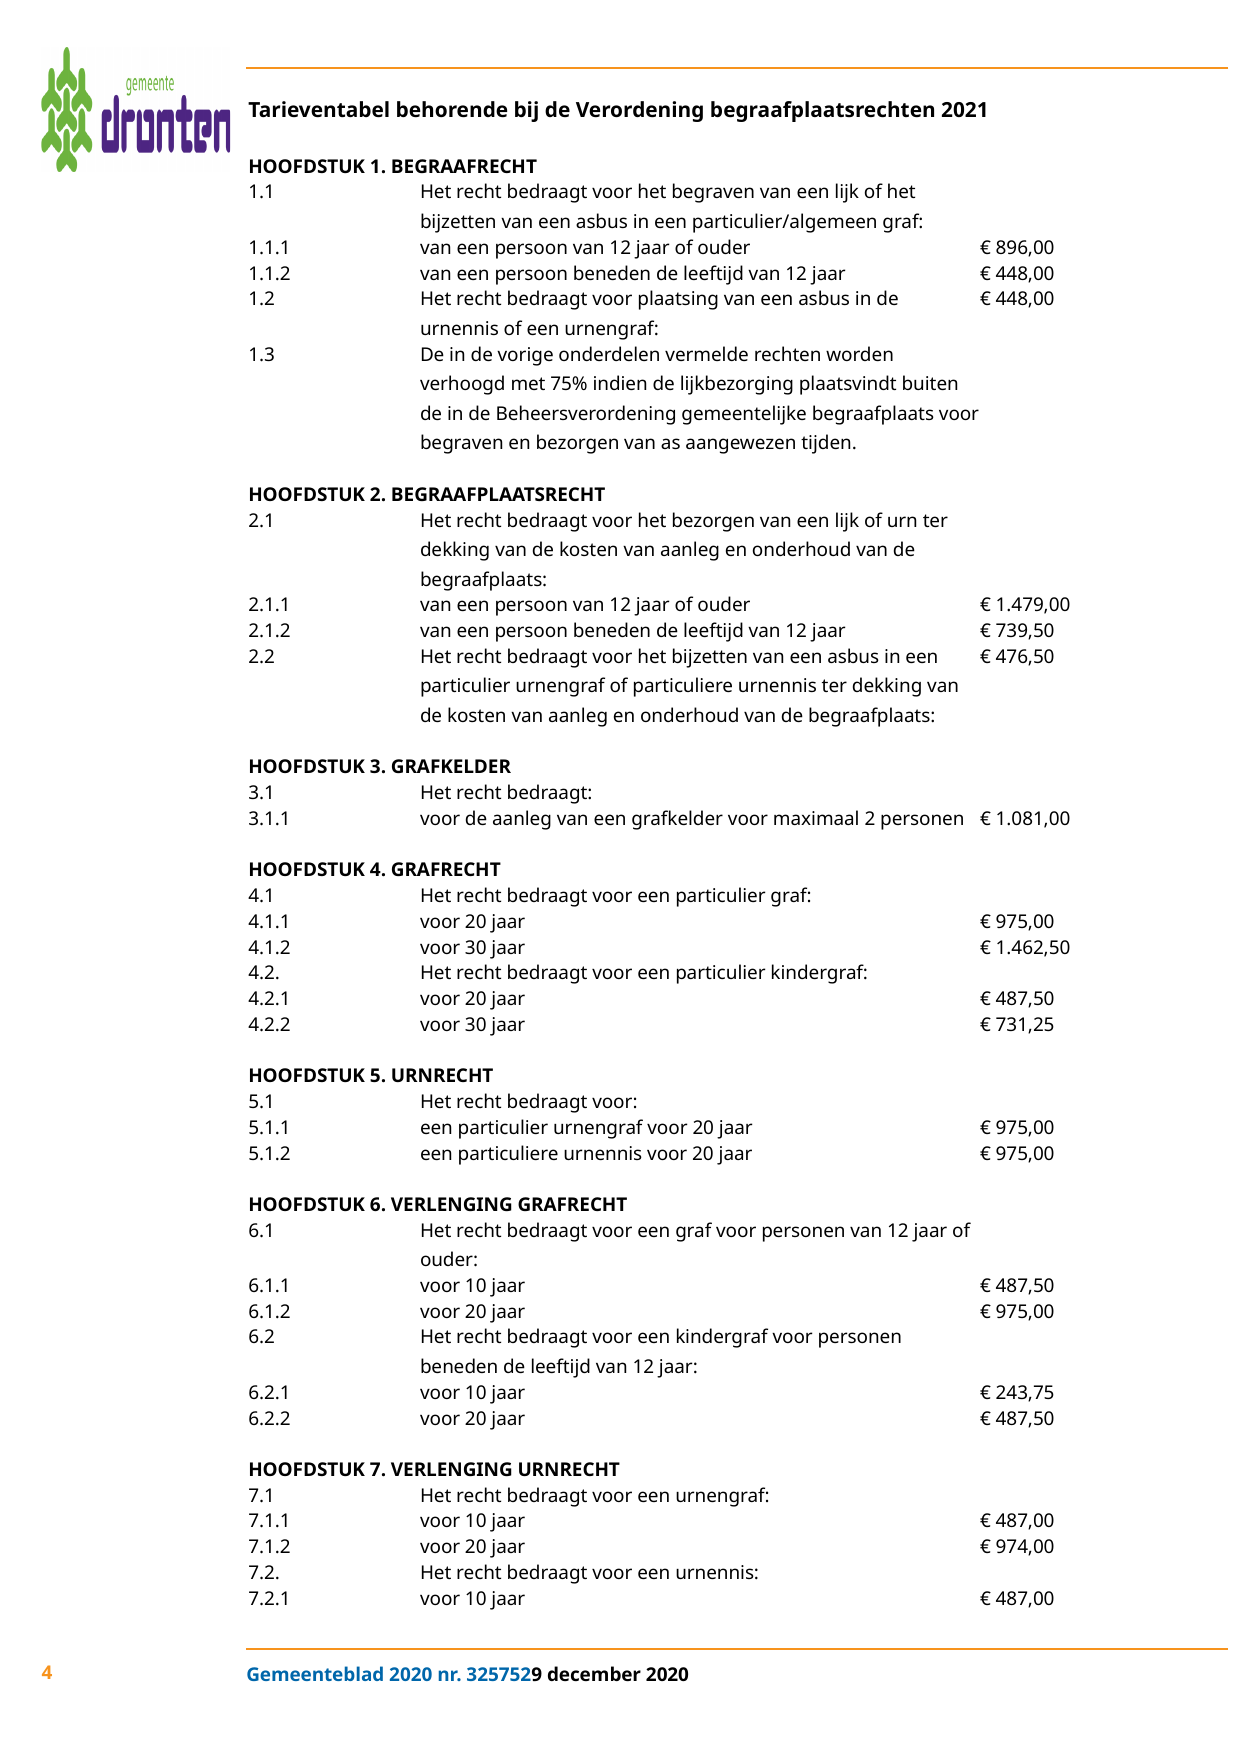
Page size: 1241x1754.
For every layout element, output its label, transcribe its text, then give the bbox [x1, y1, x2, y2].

table_cell [980, 179, 1152, 234]
table_cell HOOFDSTUK 3. GRAFKELDER [248, 754, 1152, 779]
table_cell Het recht bedraagt voor het bijzetten van een asbus in een particulier urnengraf of particuliere urnennis ter dekking van de kosten van aanleg en onderhoud van de begraafplaats: [420, 643, 980, 728]
table_cell € 448,00 [980, 260, 1152, 286]
table_cell [248, 1165, 1152, 1191]
table_cell voor 10 jaar [420, 1272, 980, 1298]
table_cell voor 30 jaar [420, 934, 980, 959]
table_cell voor 20 jaar [420, 1533, 980, 1559]
table_cell € 1.081,00 [980, 805, 1152, 831]
table_cell 4.2. [248, 960, 420, 985]
table_cell 6.1.2 [248, 1298, 420, 1324]
table_cell € 487,50 [980, 985, 1152, 1011]
table_cell 2.1 [248, 507, 420, 592]
table_cell [248, 455, 1152, 481]
table_cell HOOFDSTUK 4. GRAFRECHT [248, 857, 1152, 882]
table_cell 2.2 [248, 643, 420, 728]
table_cell [980, 507, 1152, 592]
table_cell [248, 1430, 1152, 1456]
table_cell [980, 780, 1152, 805]
table_cell [980, 960, 1152, 985]
table_cell Het recht bedraagt: [420, 780, 980, 805]
table_cell € 739,50 [980, 618, 1152, 643]
table_cell € 487,50 [980, 1272, 1152, 1298]
table_cell HOOFDSTUK 7. VERLENGING URNRECHT [248, 1456, 1152, 1482]
table_cell Het recht bedraagt voor plaatsing van een asbus in de urnennis of een urnengraf: [420, 286, 980, 341]
table_cell € 476,50 [980, 643, 1152, 728]
table_cell [980, 1559, 1152, 1585]
table_cell voor 20 jaar [420, 985, 980, 1011]
table_cell 4.2.1 [248, 985, 420, 1011]
table_cell 1.1.2 [248, 260, 420, 286]
table_cell 4.1 [248, 883, 420, 908]
text Tarieventabel behorende bij de Verordening begraafplaatsrechten 2021 [248, 95, 1152, 123]
table_cell HOOFDSTUK 5. URNRECHT [248, 1063, 1152, 1088]
table_cell Het recht bedraagt voor het bezorgen van een lijk of urn ter dekking van de kosten van aanleg en onderhoud van de begraafplaats: [420, 507, 980, 592]
table_cell Het recht bedraagt voor een kindergraf voor personen beneden de leeftijd van 12 jaar: [420, 1324, 980, 1379]
table_cell 7.1 [248, 1482, 420, 1508]
table_cell 6.1 [248, 1217, 420, 1272]
table_cell voor de aanleg van een grafkelder voor maximaal 2 personen [420, 805, 980, 831]
table_cell voor 30 jaar [420, 1011, 980, 1037]
table_cell 7.1.2 [248, 1533, 420, 1559]
table_cell een particulier urnengraf voor 20 jaar [420, 1114, 980, 1140]
table_cell € 243,75 [980, 1379, 1152, 1405]
table_cell € 975,00 [980, 1298, 1152, 1324]
table_cell € 1.479,00 [980, 592, 1152, 617]
table_cell 5.1 [248, 1088, 420, 1114]
table_cell Het recht bedraagt voor een particulier graf: [420, 883, 980, 908]
table_cell van een persoon beneden de leeftijd van 12 jaar [420, 260, 980, 286]
table_cell 7.2.1 [248, 1585, 420, 1611]
table_cell € 731,25 [980, 1011, 1152, 1037]
table_cell 1.1 [248, 179, 420, 234]
table_cell 3.1 [248, 780, 420, 805]
table_cell € 448,00 [980, 286, 1152, 341]
table_cell € 896,00 [980, 234, 1152, 260]
table_cell De in de vorige onderdelen vermelde rechten worden verhoogd met 75% indien de lijkbezorging plaatsvindt buiten de in de Beheersverordening gemeentelijke begraafplaats voor begraven en bezorgen van as aangewezen tijden. [420, 341, 980, 455]
table_cell een particuliere urnennis voor 20 jaar [420, 1140, 980, 1165]
table_cell 4.1.2 [248, 934, 420, 959]
table_cell HOOFDSTUK 6. VERLENGING GRAFRECHT [248, 1191, 1152, 1217]
table_cell 7.2. [248, 1559, 420, 1585]
table_cell [980, 1217, 1152, 1272]
table_cell 6.2 [248, 1324, 420, 1379]
table_cell Het recht bedraagt voor een particulier kindergraf: [420, 960, 980, 985]
table_cell [248, 728, 1152, 754]
table_cell 3.1.1 [248, 805, 420, 831]
table_cell 2.1.2 [248, 618, 420, 643]
table_header HOOFDSTUK 1. BEGRAAFRECHT [248, 153, 1152, 179]
table_cell [980, 1482, 1152, 1508]
table_cell voor 20 jaar [420, 908, 980, 934]
table_cell € 487,50 [980, 1405, 1152, 1430]
table_cell voor 20 jaar [420, 1298, 980, 1324]
table_cell € 1.462,50 [980, 934, 1152, 959]
table_cell 1.1.1 [248, 234, 420, 260]
table_cell € 975,00 [980, 1140, 1152, 1165]
table_cell 5.1.2 [248, 1140, 420, 1165]
table_cell 6.2.2 [248, 1405, 420, 1430]
table_cell € 975,00 [980, 1114, 1152, 1140]
table_cell 7.1.1 [248, 1508, 420, 1533]
table_cell 4.2.2 [248, 1011, 420, 1037]
table_cell [980, 341, 1152, 455]
table_cell voor 10 jaar [420, 1585, 980, 1611]
table_cell Het recht bedraagt voor een urnengraf: [420, 1482, 980, 1508]
table_cell [980, 1088, 1152, 1114]
table_cell [248, 1037, 1152, 1062]
table_cell 4.1.1 [248, 908, 420, 934]
table_cell van een persoon van 12 jaar of ouder [420, 592, 980, 617]
table_cell Het recht bedraagt voor het begraven van een lijk of het bijzetten van een asbus in een particulier/algemeen graf: [420, 179, 980, 234]
table_cell 2.1.1 [248, 592, 420, 617]
table_cell € 487,00 [980, 1508, 1152, 1533]
table_cell 6.1.1 [248, 1272, 420, 1298]
table_cell van een persoon beneden de leeftijd van 12 jaar [420, 618, 980, 643]
table_cell € 487,00 [980, 1585, 1152, 1611]
table_cell Het recht bedraagt voor een graf voor personen van 12 jaar of ouder: [420, 1217, 980, 1272]
table_cell 5.1.1 [248, 1114, 420, 1140]
table_cell 6.2.1 [248, 1379, 420, 1405]
table_cell 1.2 [248, 286, 420, 341]
table_cell Het recht bedraagt voor: [420, 1088, 980, 1114]
table_cell € 974,00 [980, 1533, 1152, 1559]
table_cell HOOFDSTUK 2. BEGRAAFPLAATSRECHT [248, 481, 1152, 507]
table_cell voor 10 jaar [420, 1508, 980, 1533]
table_cell [980, 1324, 1152, 1379]
table_cell van een persoon van 12 jaar of ouder [420, 234, 980, 260]
table_cell 1.3 [248, 341, 420, 455]
table_cell [980, 883, 1152, 908]
table_cell voor 20 jaar [420, 1405, 980, 1430]
table_cell Het recht bedraagt voor een urnennis: [420, 1559, 980, 1585]
table_cell voor 10 jaar [420, 1379, 980, 1405]
picture [41, 47, 231, 172]
table_cell [248, 831, 1152, 857]
table_cell € 975,00 [980, 908, 1152, 934]
